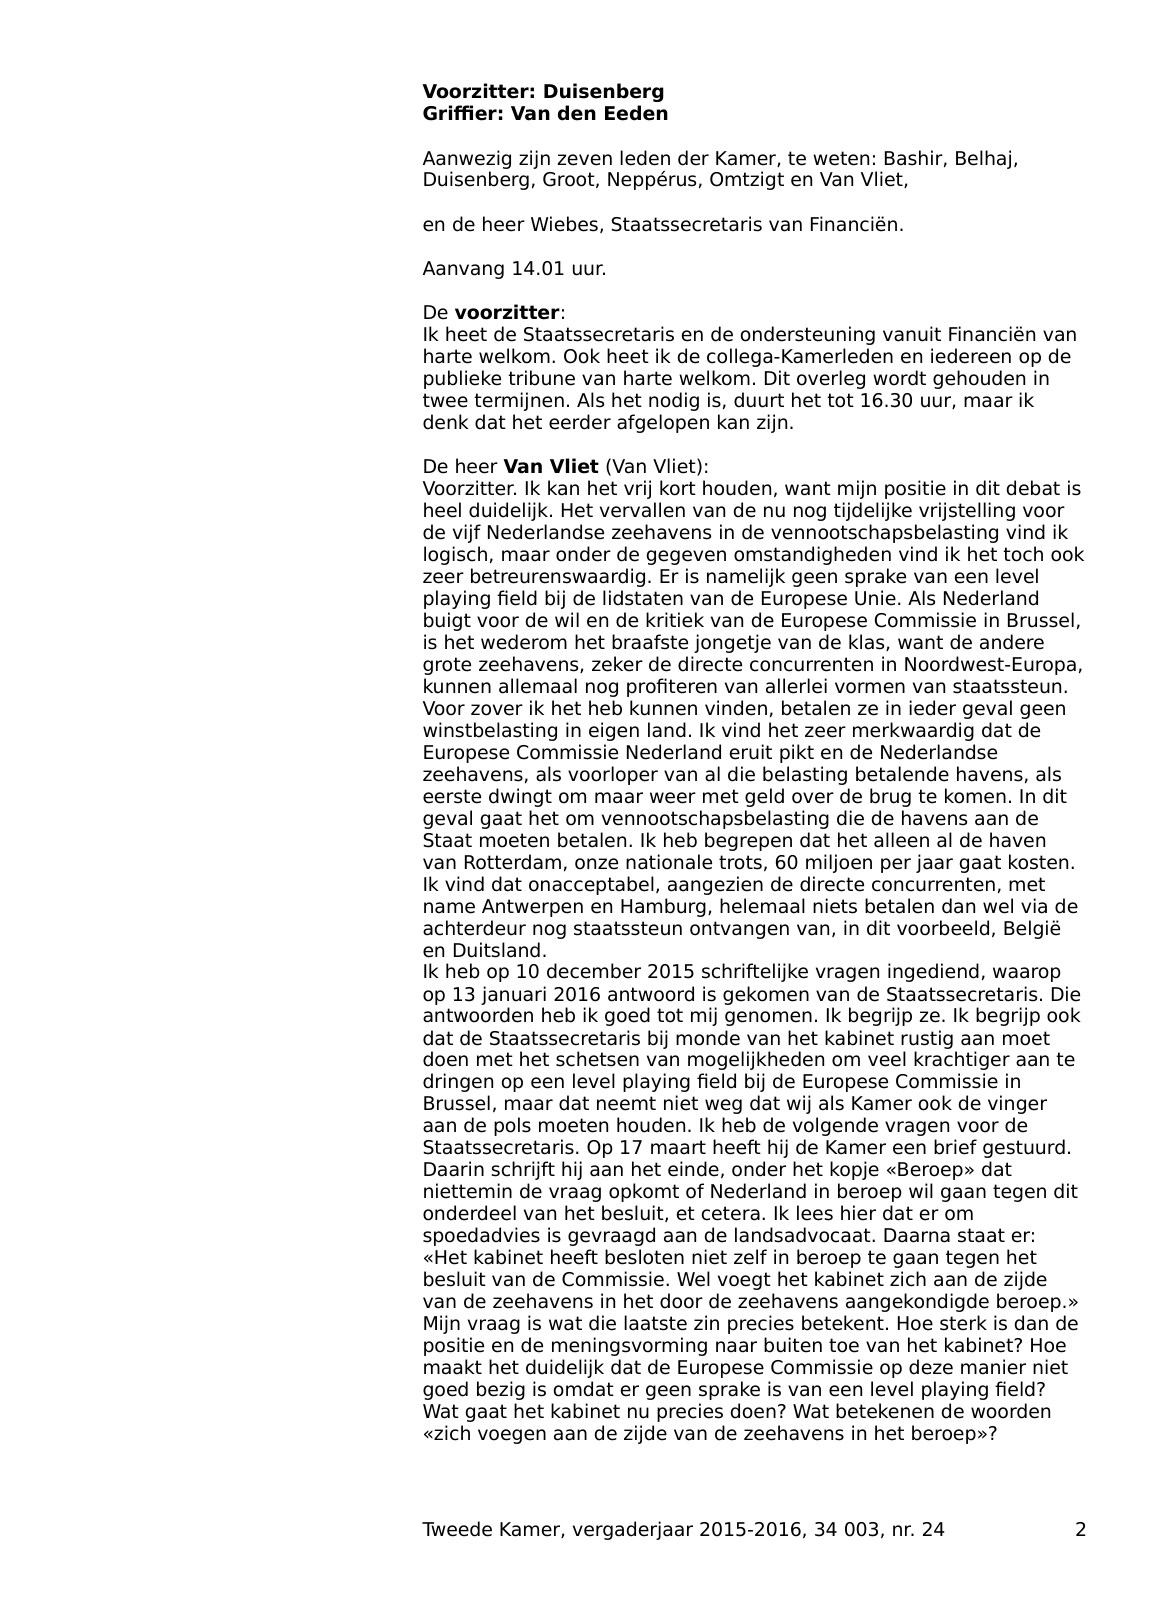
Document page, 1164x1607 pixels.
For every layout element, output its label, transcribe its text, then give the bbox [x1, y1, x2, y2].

text en de heer Wiebes, Staatssecretaris van Financiën. [422, 213, 1087, 236]
text Voorzitter: Duisenberg [422, 81, 1087, 103]
text Voorzitter. Ik kan het vrij kort houden, want mijn positie in dit debat is heel duidelijk. Het vervallen van de nu nog tijdelijke vrijstelling voor de vijf Nederlandse zeehavens in de vennootschapsbelasting vind ik logisch, maar onder de gegeven omstandigheden vind ik het toch ook zeer betreurenswaardig. Er is namelijk geen sprake van een level playing field bij de lidstaten van de Europese Unie. Als Nederland buigt voor de wil en de kritiek van de Europese Commissie in Brussel, is het wederom het braafste jongetje van de klas, want de andere grote zeehavens, zeker de directe concurrenten in Noordwest-Europa, kunnen allemaal nog profiteren van allerlei vormen van staatssteun. Voor zover ik het heb kunnen vinden, betalen ze in ieder geval geen winstbelasting in eigen land. Ik vind het zeer merkwaardig dat de Europese Commissie Nederland eruit pikt en de Nederlandse zeehavens, als voorloper van al die belasting betalende havens, als eerste dwingt om maar weer met geld over de brug te komen. In dit geval gaat het om vennootschapsbelasting die de havens aan de Staat moeten betalen. Ik heb begrepen dat het alleen al de haven van Rotterdam, onze nationale trots, 60 miljoen per jaar gaat kosten. Ik vind dat onacceptabel, aangezien de directe concurrenten, met name Antwerpen en Hamburg, helemaal niets betalen dan wel via de achterdeur nog staatssteun ontvangen van, in dit voorbeeld, België en Duitsland. [422, 478, 1087, 961]
text Ik heb op 10 december 2015 schriftelijke vragen ingediend, waarop op 13 januari 2016 antwoord is gekomen van de Staatssecretaris. Die antwoorden heb ik goed tot mij genomen. Ik begrijp ze. Ik begrijp ook dat de Staatssecretaris bij monde van het kabinet rustig aan moet doen met het schetsen van mogelijkheden om veel krachtiger aan te dringen op een level playing field bij de Europese Commissie in Brussel, maar dat neemt niet weg dat wij als Kamer ook de vinger aan de pols moeten houden. Ik heb de volgende vragen voor de Staatssecretaris. Op 17 maart heeft hij de Kamer een brief gestuurd. Daarin schrijft hij aan het einde, onder het kopje «Beroep» dat niettemin de vraag opkomt of Nederland in beroep wil gaan tegen dit onderdeel van het besluit, et cetera. Ik lees hier dat er om spoedadvies is gevraagd aan de landsadvocaat. Daarna staat er: «Het kabinet heeft besloten niet zelf in beroep te gaan tegen het besluit van de Commissie. Wel voegt het kabinet zich aan de zijde van de zeehavens in het door de zeehavens aangekondigde beroep.» Mijn vraag is wat die laatste zin precies betekent. Hoe sterk is dan de positie en de meningsvorming naar buiten toe van het kabinet? Hoe maakt het duidelijk dat de Europese Commissie op deze manier niet goed bezig is omdat er geen sprake is van een level playing field? Wat gaat het kabinet nu precies doen? Wat betekenen de woorden «zich voegen aan de zijde van de zeehavens in het beroep»? [422, 961, 1087, 1445]
text Griffier: Van den Eeden [422, 103, 1087, 125]
text De heer Van Vliet (Van Vliet): [422, 456, 1087, 478]
text De voorzitter: [422, 302, 1087, 324]
text Ik heet de Staatssecretaris en de ondersteuning vanuit Financiën van harte welkom. Ook heet ik de collega-Kamerleden en iedereen op de publieke tribune van harte welkom. Dit overleg wordt gehouden in twee termijnen. Als het nodig is, duurt het tot 16.30 uur, maar ik denk dat het eerder afgelopen kan zijn. [422, 324, 1087, 434]
text Aanvang 14.01 uur. [422, 258, 1087, 280]
text Aanwezig zijn zeven leden der Kamer, te weten: Bashir, Belhaj, Duisenberg, Groot, Neppérus, Omtzigt en Van Vliet, [422, 147, 1087, 191]
